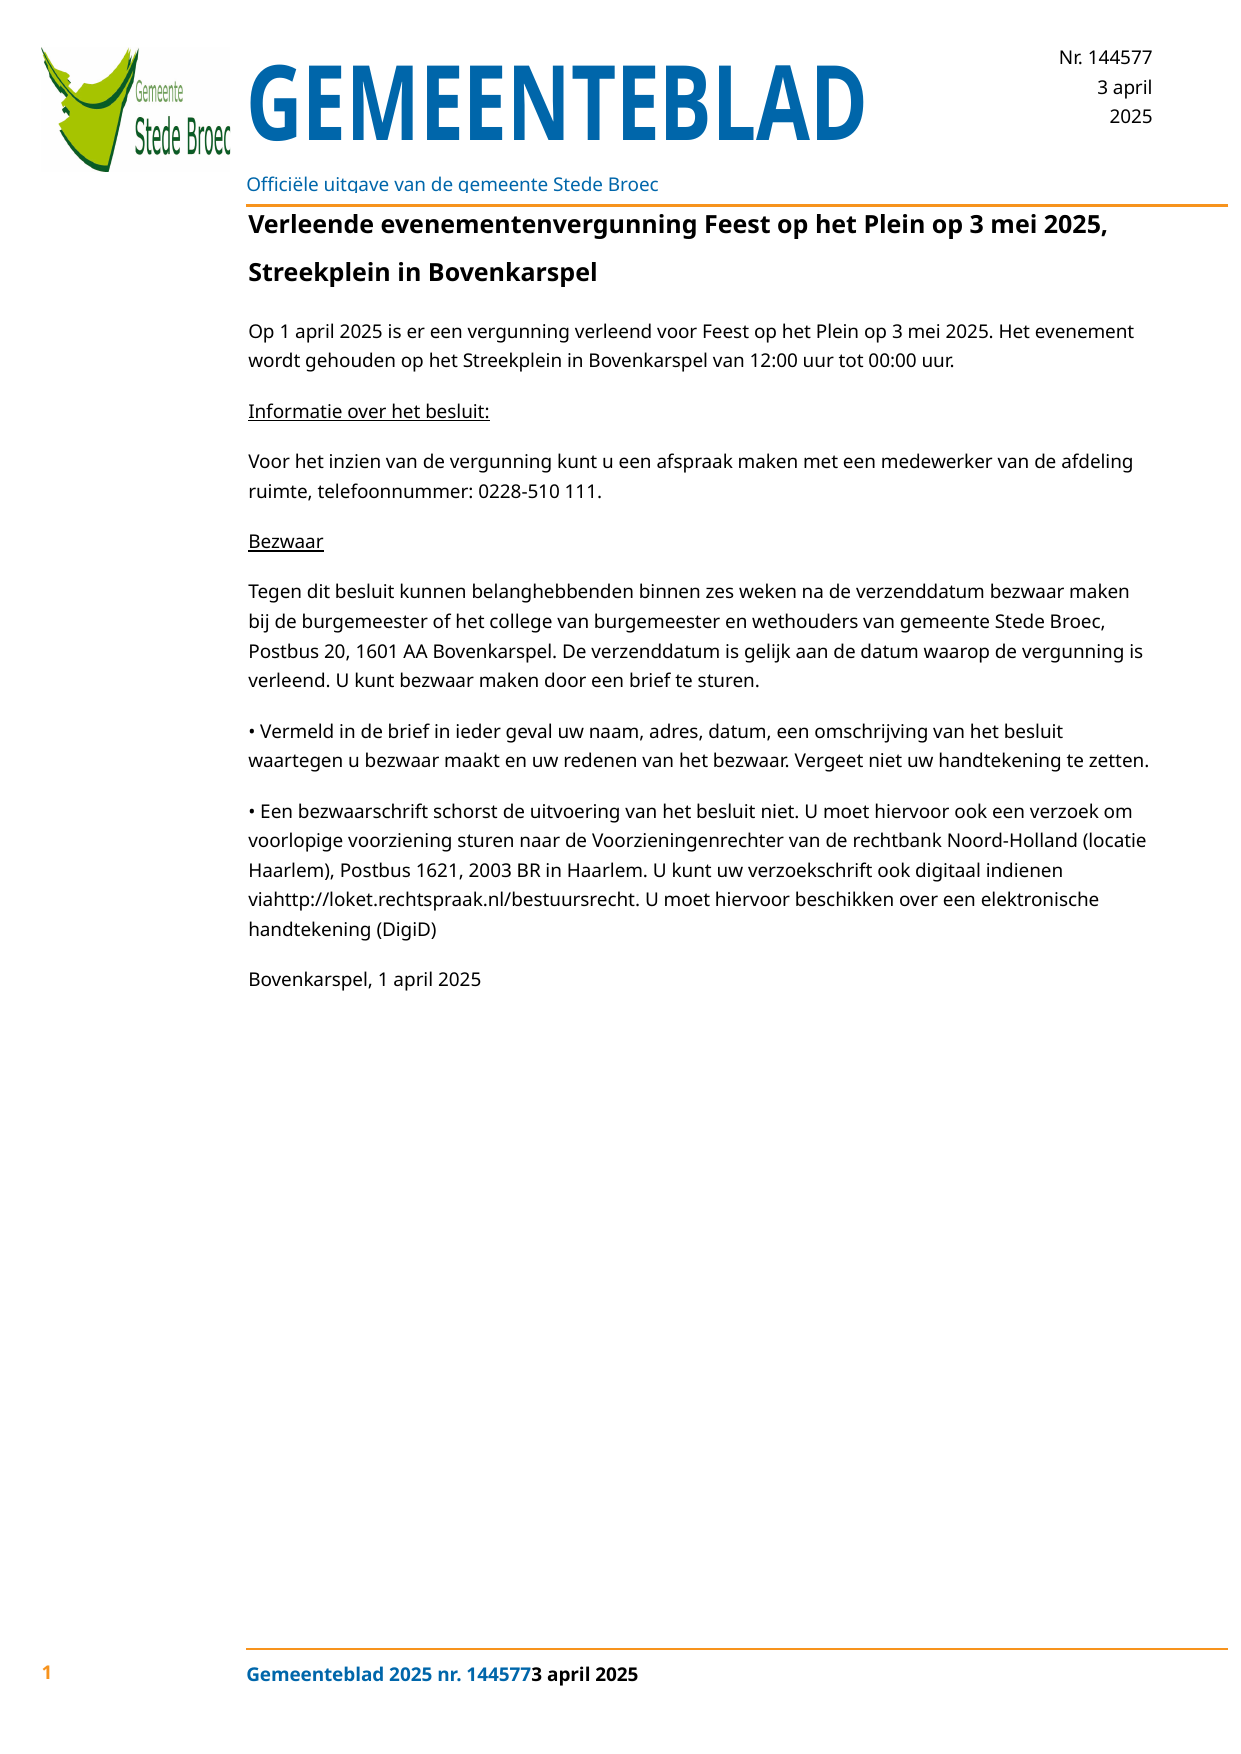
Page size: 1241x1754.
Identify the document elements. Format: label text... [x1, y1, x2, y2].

text Bezwaar [248, 528, 1152, 554]
picture [41, 47, 231, 172]
text • Vermeld in de brief in ieder geval uw naam, adres, datum, een omschrijving van het besluit waartegen u bezwaar maakt en uw redenen van het bezwaar. Vergeet niet uw handtekening te zetten. [248, 718, 1152, 773]
text • Een bezwaarschrift schorst de uitvoering van het besluit niet. U moet hiervoor ook een verzoek om voorlopige voorziening sturen naar de Voorzieningenrechter van de rechtbank Noord-Holland (locatie Haarlem), Postbus 1621, 2003 BR in Haarlem. U kunt uw verzoekschrift ook digitaal indienen viahttp://loket.rechtspraak.nl/bestuursrecht. U moet hiervoor beschikken over een elektronische handtekening (DigiD) [248, 798, 1152, 942]
text Informatie over het besluit: [248, 398, 1152, 424]
text Verleende evenementenvergunning Feest op het Plein op 3 mei 2025, Streekplein in Bovenkarspel [248, 207, 1152, 288]
text Tegen dit besluit kunnen belanghebbenden binnen zes weken na de verzenddatum bezwaar maken bij de burgemeester of het college van burgemeester en wethouders van gemeente Stede Broec, Postbus 20, 1601 AA Bovenkarspel. De verzenddatum is gelijk aan de datum waarop de vergunning is verleend. U kunt bezwaar maken door een brief te sturen. [248, 579, 1152, 693]
text Voor het inzien van de vergunning kunt u een afspraak maken met een medewerker van de afdeling ruimte, telefoonnummer: 0228-510 111. [248, 448, 1152, 504]
text Bovenkarspel, 1 april 2025 [248, 967, 1152, 992]
text Op 1 april 2025 is er een vergunning verleend voor Feest op het Plein op 3 mei 2025. Het evenement wordt gehouden op het Streekplein in Bovenkarspel van 12:00 uur tot 00:00 uur. [248, 318, 1152, 373]
